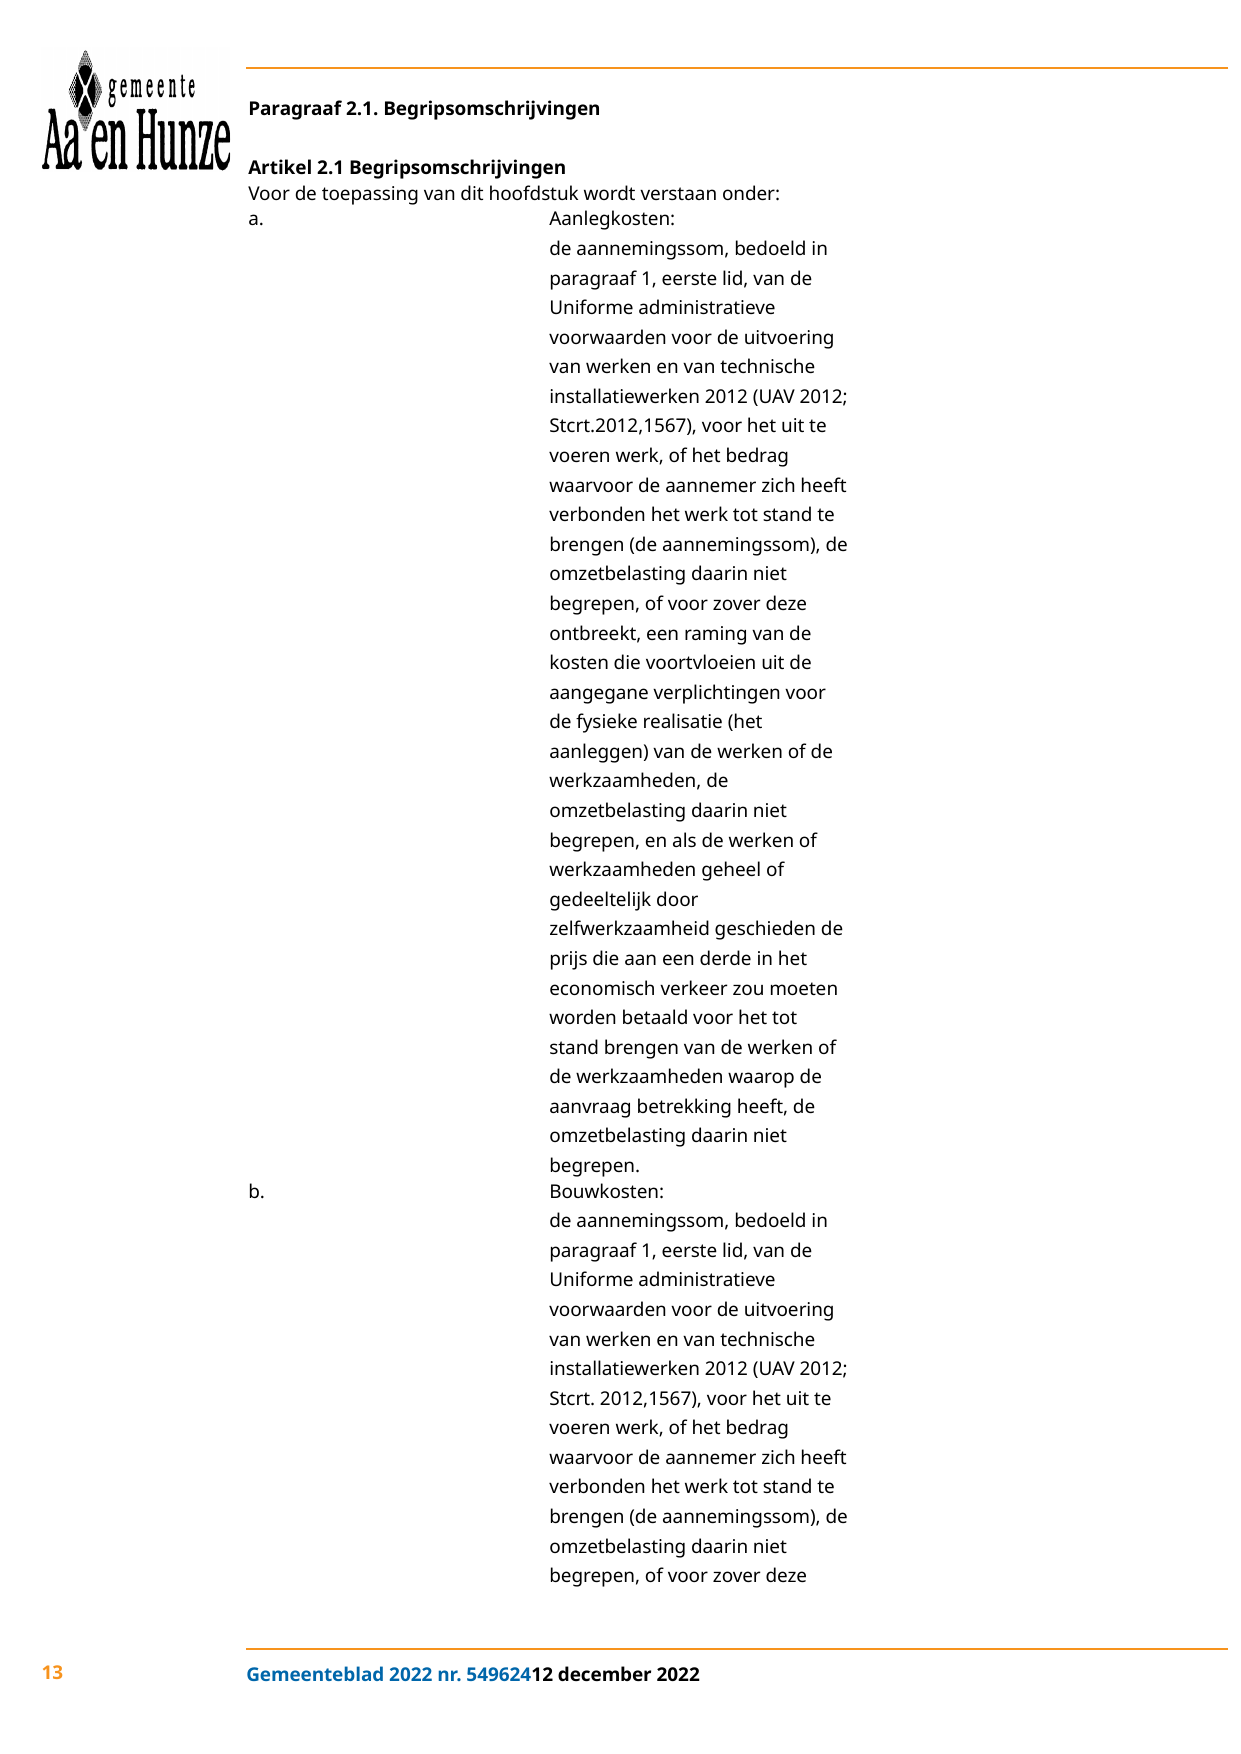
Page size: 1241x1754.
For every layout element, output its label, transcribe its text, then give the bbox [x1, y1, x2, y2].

table_cell a. [248, 206, 549, 1178]
table_cell [850, 180, 1152, 206]
table_cell Bouwkosten: de aannemingssom, bedoeld in paragraaf 1, eerste lid, van de Uniforme administratieve voorwaarden voor de uitvoering van werken en van technische installatiewerken 2012 (UAV 2012; Stcrt. 2012,1567), voor het uit te voeren werk, of het bedrag waarvoor de aannemer zich heeft verbonden het werk tot stand te brengen (de aannemingssom), de omzetbelasting daarin niet begrepen, of voor zover deze [549, 1178, 850, 1588]
table_cell b. [248, 1178, 549, 1588]
table_cell Voor de toepassing van dit hoofdstuk wordt verstaan onder: [248, 180, 850, 206]
table_cell [850, 1178, 1152, 1588]
text Paragraaf 2.1. Begripsomschrijvingen [248, 95, 1152, 121]
table_header Artikel 2.1 Begripsomschrijvingen [248, 154, 850, 180]
table_cell [850, 206, 1152, 1178]
table_header [850, 154, 1152, 180]
picture [41, 47, 231, 172]
table_cell Aanlegkosten: de aannemingssom, bedoeld in paragraaf 1, eerste lid, van de Uniforme administratieve voorwaarden voor de uitvoering van werken en van technische installatiewerken 2012 (UAV 2012; Stcrt.2012,1567), voor het uit te voeren werk, of het bedrag waarvoor de aannemer zich heeft verbonden het werk tot stand te brengen (de aannemingssom), de omzetbelasting daarin niet begrepen, of voor zover deze ontbreekt, een raming van de kosten die voortvloeien uit de aangegane verplichtingen voor de fysieke realisatie (het aanleggen) van de werken of de werkzaamheden, de omzetbelasting daarin niet begrepen, en als de werken of werkzaamheden geheel of gedeeltelijk door zelfwerkzaamheid geschieden de prijs die aan een derde in het economisch verkeer zou moeten worden betaald voor het tot stand brengen van de werken of de werkzaamheden waarop de aanvraag betrekking heeft, de omzetbelasting daarin niet begrepen. [549, 206, 850, 1178]
